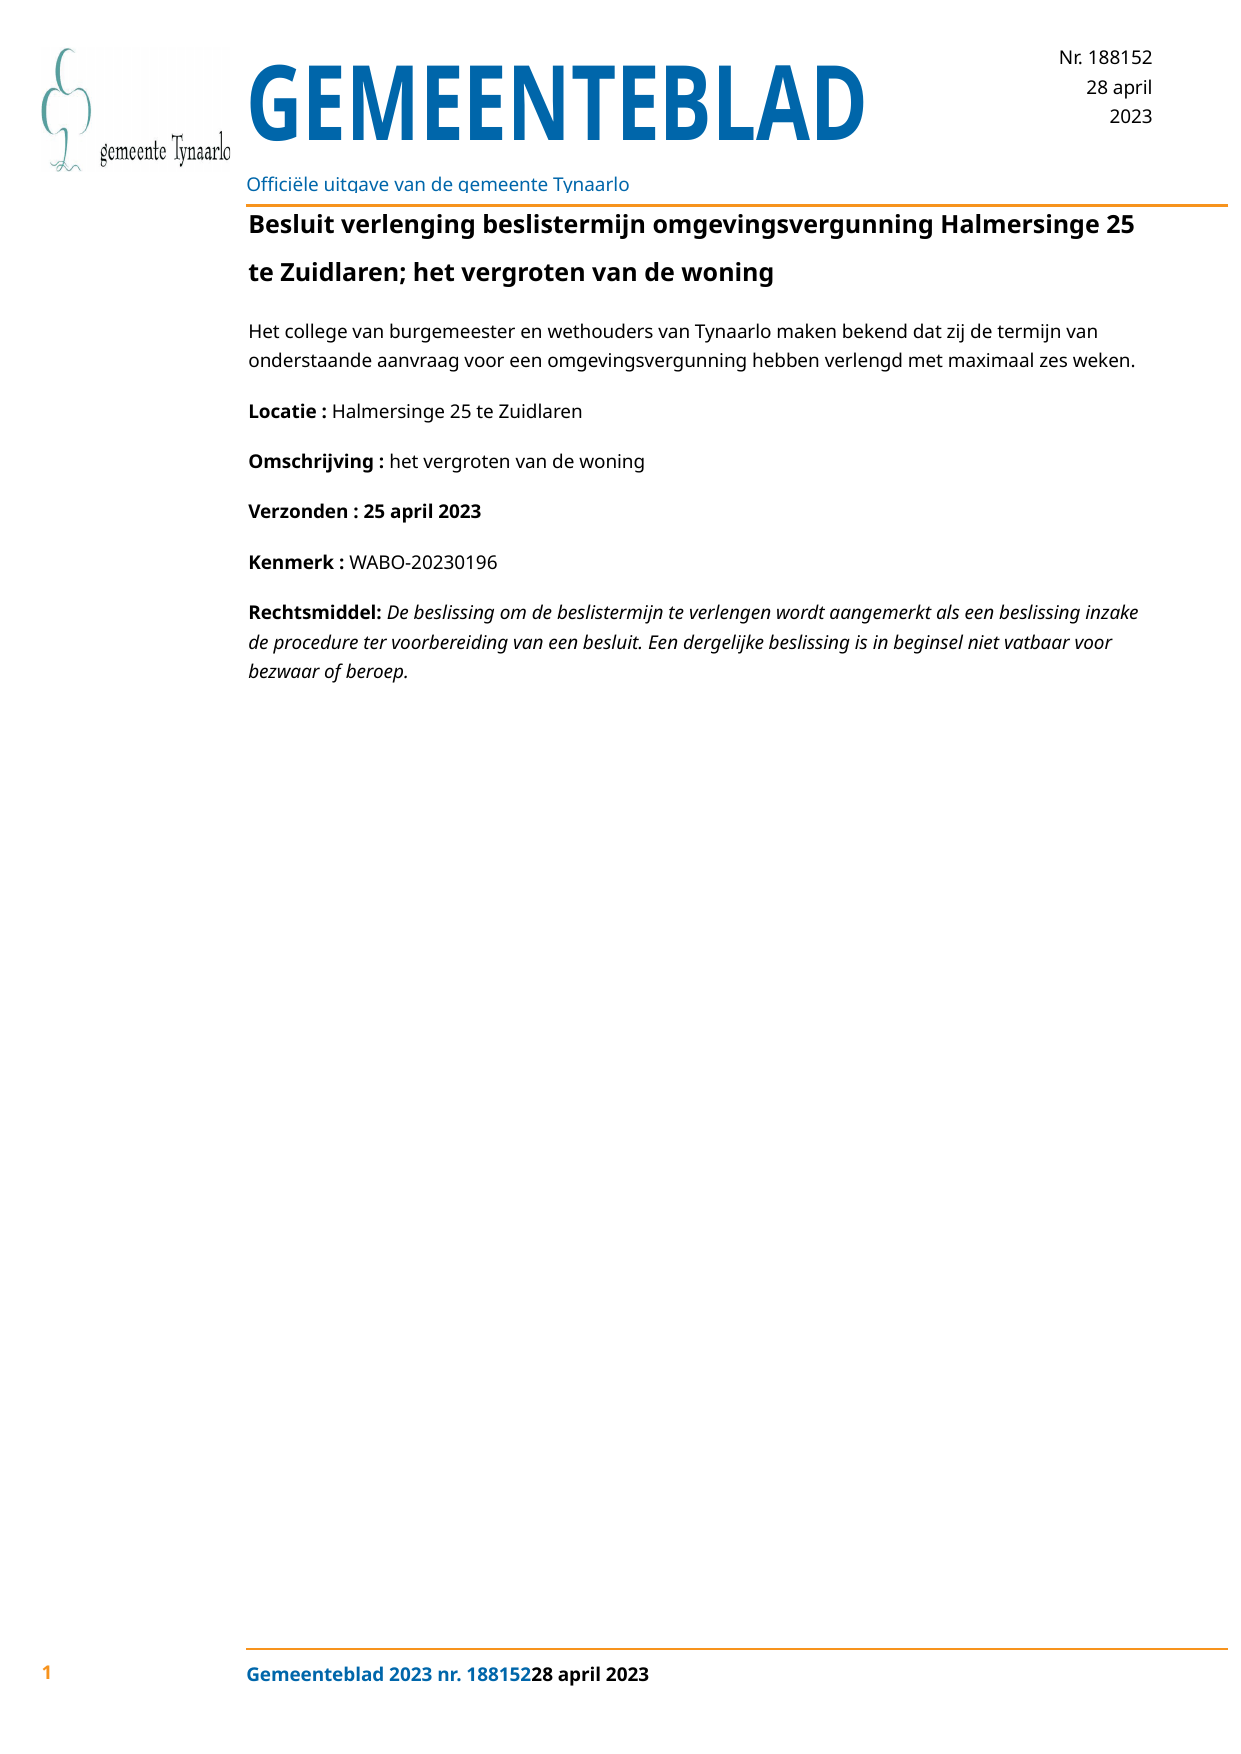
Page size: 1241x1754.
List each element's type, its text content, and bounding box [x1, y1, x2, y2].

text Omschrijving : het vergroten van de woning [248, 448, 1152, 474]
text Locatie : Halmersinge 25 te Zuidlaren [248, 398, 1152, 424]
text Kenmerk : WABO-20230196 [248, 549, 1152, 575]
picture [41, 47, 231, 172]
text Verzonden : 25 april 2023 [248, 499, 1152, 524]
text Het college van burgemeester en wethouders van Tynaarlo maken bekend dat zij de termijn van onderstaande aanvraag voor een omgevingsvergunning hebben verlengd met maximaal zes weken. [248, 318, 1152, 373]
text Rechtsmiddel: De beslissing om de beslistermijn te verlengen wordt aangemerkt als een beslissing inzake de procedure ter voorbereiding van een besluit. Een dergelijke beslissing is in beginsel niet vatbaar voor bezwaar of beroep. [248, 599, 1152, 684]
text Besluit verlenging beslistermijn omgevingsvergunning Halmersinge 25 te Zuidlaren; het vergroten van de woning [248, 207, 1152, 288]
